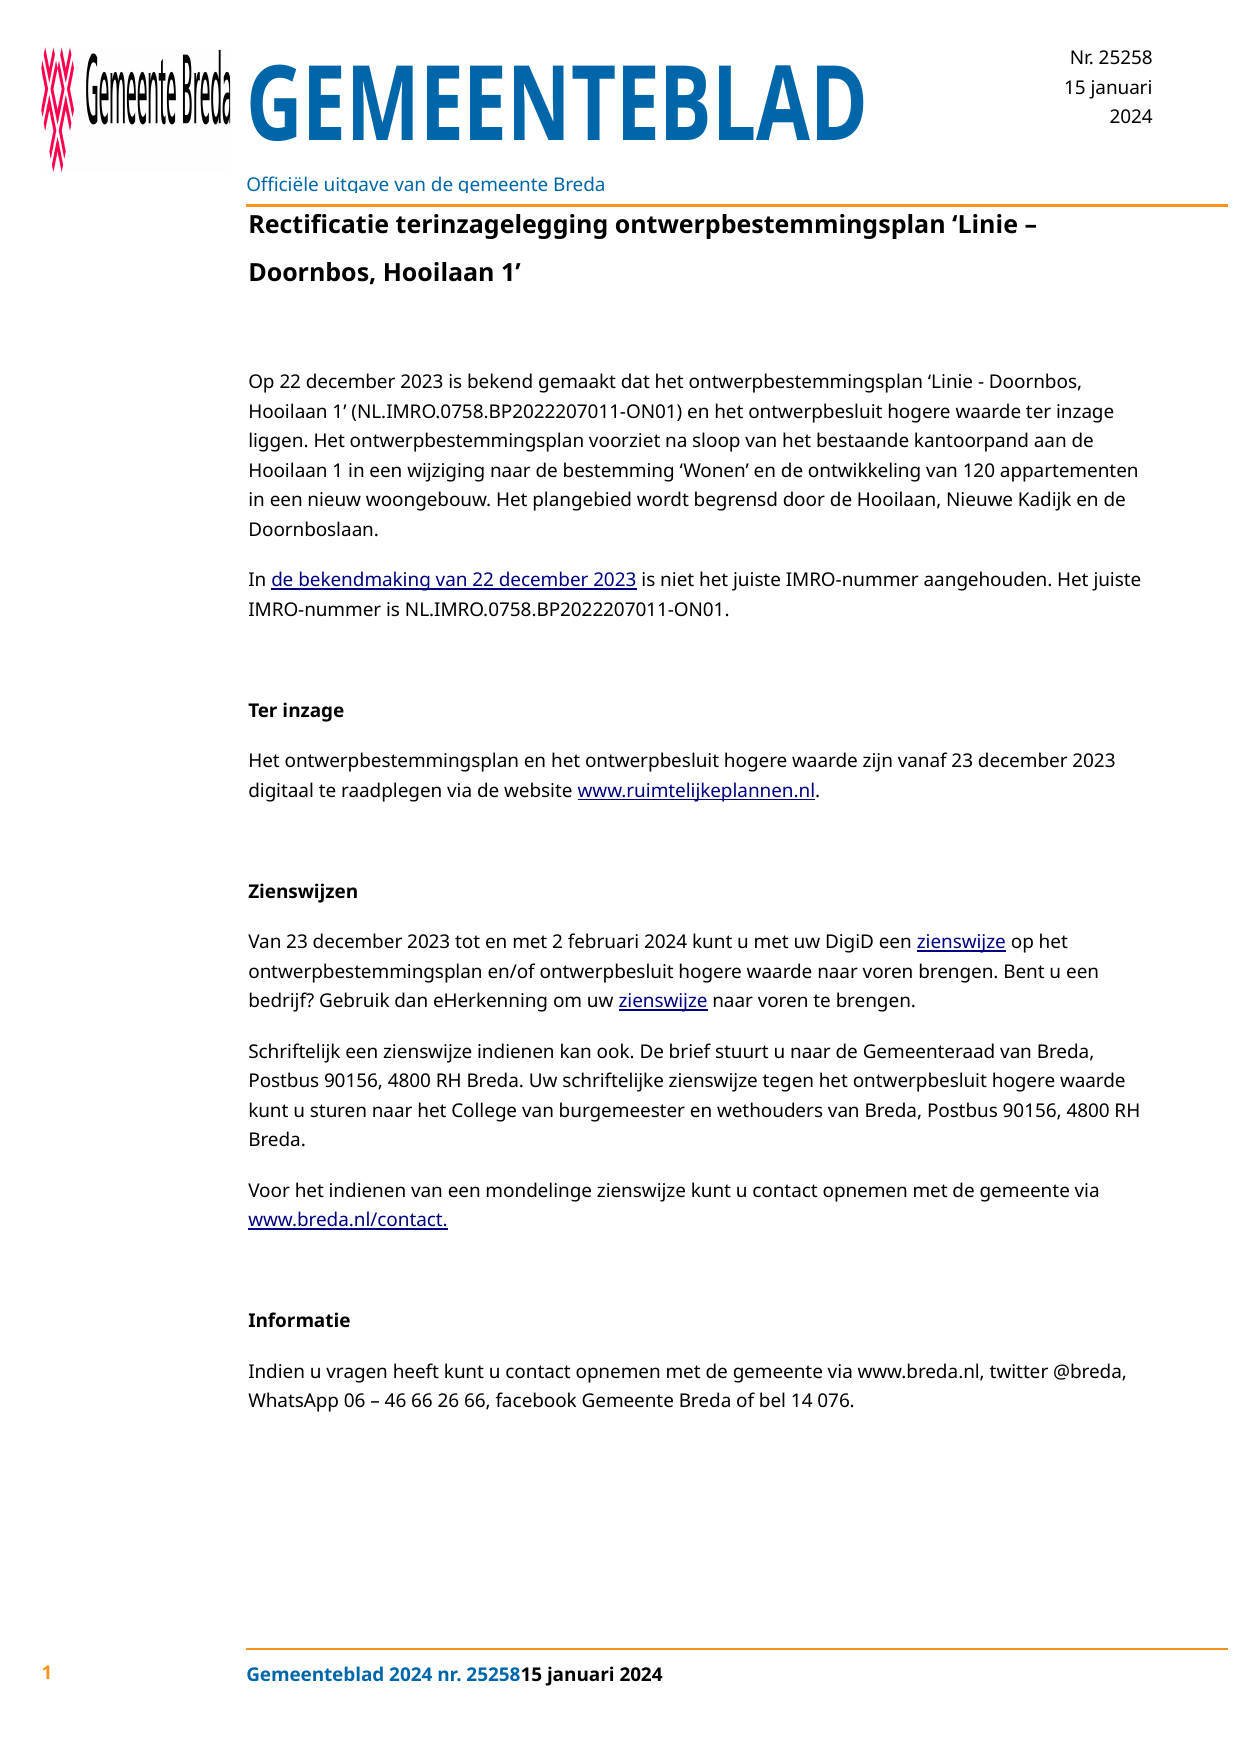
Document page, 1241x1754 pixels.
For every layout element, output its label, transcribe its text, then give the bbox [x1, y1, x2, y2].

text Zienswijzen [248, 878, 1152, 904]
text Van 23 december 2023 tot en met 2 februari 2024 kunt u met uw DigiD een zienswijze op het ontwerpbestemmingsplan en/of ontwerpbesluit hogere waarde naar voren brengen. Bent u een bedrijf? Gebruik dan eHerkenning om uw zienswijze naar voren te brengen. [248, 928, 1152, 1013]
text Ter inzage [248, 697, 1152, 723]
picture [41, 47, 231, 172]
text Informatie [248, 1307, 1152, 1333]
text Het ontwerpbestemmingsplan en het ontwerpbesluit hogere waarde zijn vanaf 23 december 2023 digitaal te raadplegen via de website www.ruimtelijkeplannen.nl. [248, 747, 1152, 803]
text Schriftelijk een zienswijze indienen kan ook. De brief stuurt u naar de Gemeenteraad van Breda, Postbus 90156, 4800 RH Breda. Uw schriftelijke zienswijze tegen het ontwerpbesluit hogere waarde kunt u sturen naar het College van burgemeester en wethouders van Breda, Postbus 90156, 4800 RH Breda. [248, 1038, 1152, 1152]
text Voor het indienen van een mondelinge zienswijze kunt u contact opnemen met de gemeente via www.breda.nl/contact. [248, 1177, 1152, 1232]
text Indien u vragen heeft kunt u contact opnemen met de gemeente via www.breda.nl, twitter @breda, WhatsApp 06 – 46 66 26 66, facebook Gemeente Breda of bel 14 076. [248, 1358, 1152, 1413]
text In de bekendmaking van 22 december 2023 is niet het juiste IMRO-nummer aangehouden. Het juiste IMRO-nummer is NL.IMRO.0758.BP2022207011-ON01. [248, 567, 1152, 622]
text Op 22 december 2023 is bekend gemaakt dat het ontwerpbestemmingsplan ‘Linie - Doornbos, Hooilaan 1’ (NL.IMRO.0758.BP2022207011-ON01) en het ontwerpbesluit hogere waarde ter inzage liggen. Het ontwerpbestemmingsplan voorziet na sloop van het bestaande kantoorpand aan de Hooilaan 1 in een wijziging naar de bestemming ‘Wonen’ en de ontwikkeling van 120 appartementen in een nieuw woongebouw. Het plangebied wordt begrensd door de Hooilaan, Nieuwe Kadijk en de Doornboslaan. [248, 368, 1152, 542]
text Rectificatie terinzagelegging ontwerpbestemmingsplan ‘Linie – Doornbos, Hooilaan 1’ [248, 207, 1152, 288]
